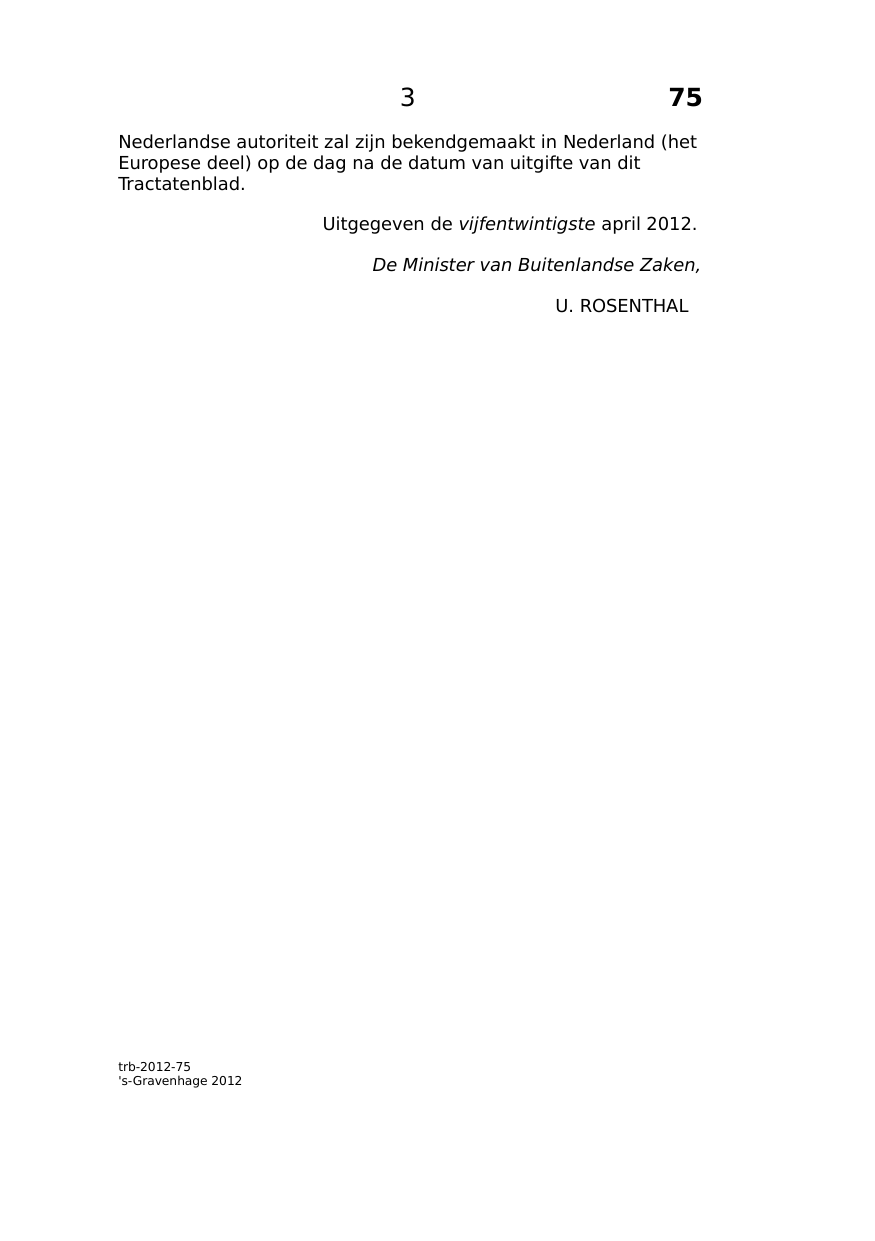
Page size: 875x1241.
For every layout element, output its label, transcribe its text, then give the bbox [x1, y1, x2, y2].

text Nederlandse autoriteit zal zijn bekendgemaakt in Nederland (het Europese deel) op de dag na de datum van uitgifte van dit Tractatenblad. [118, 132, 703, 194]
text 's-Gravenhage 2012 [118, 1074, 352, 1088]
text Uitgegeven de vijfentwintigste april 2012. [118, 214, 703, 235]
text trb-2012-75 [118, 1060, 352, 1074]
text De Minister van Buitenlandse Zaken, U. ROSENTHAL [118, 255, 703, 317]
